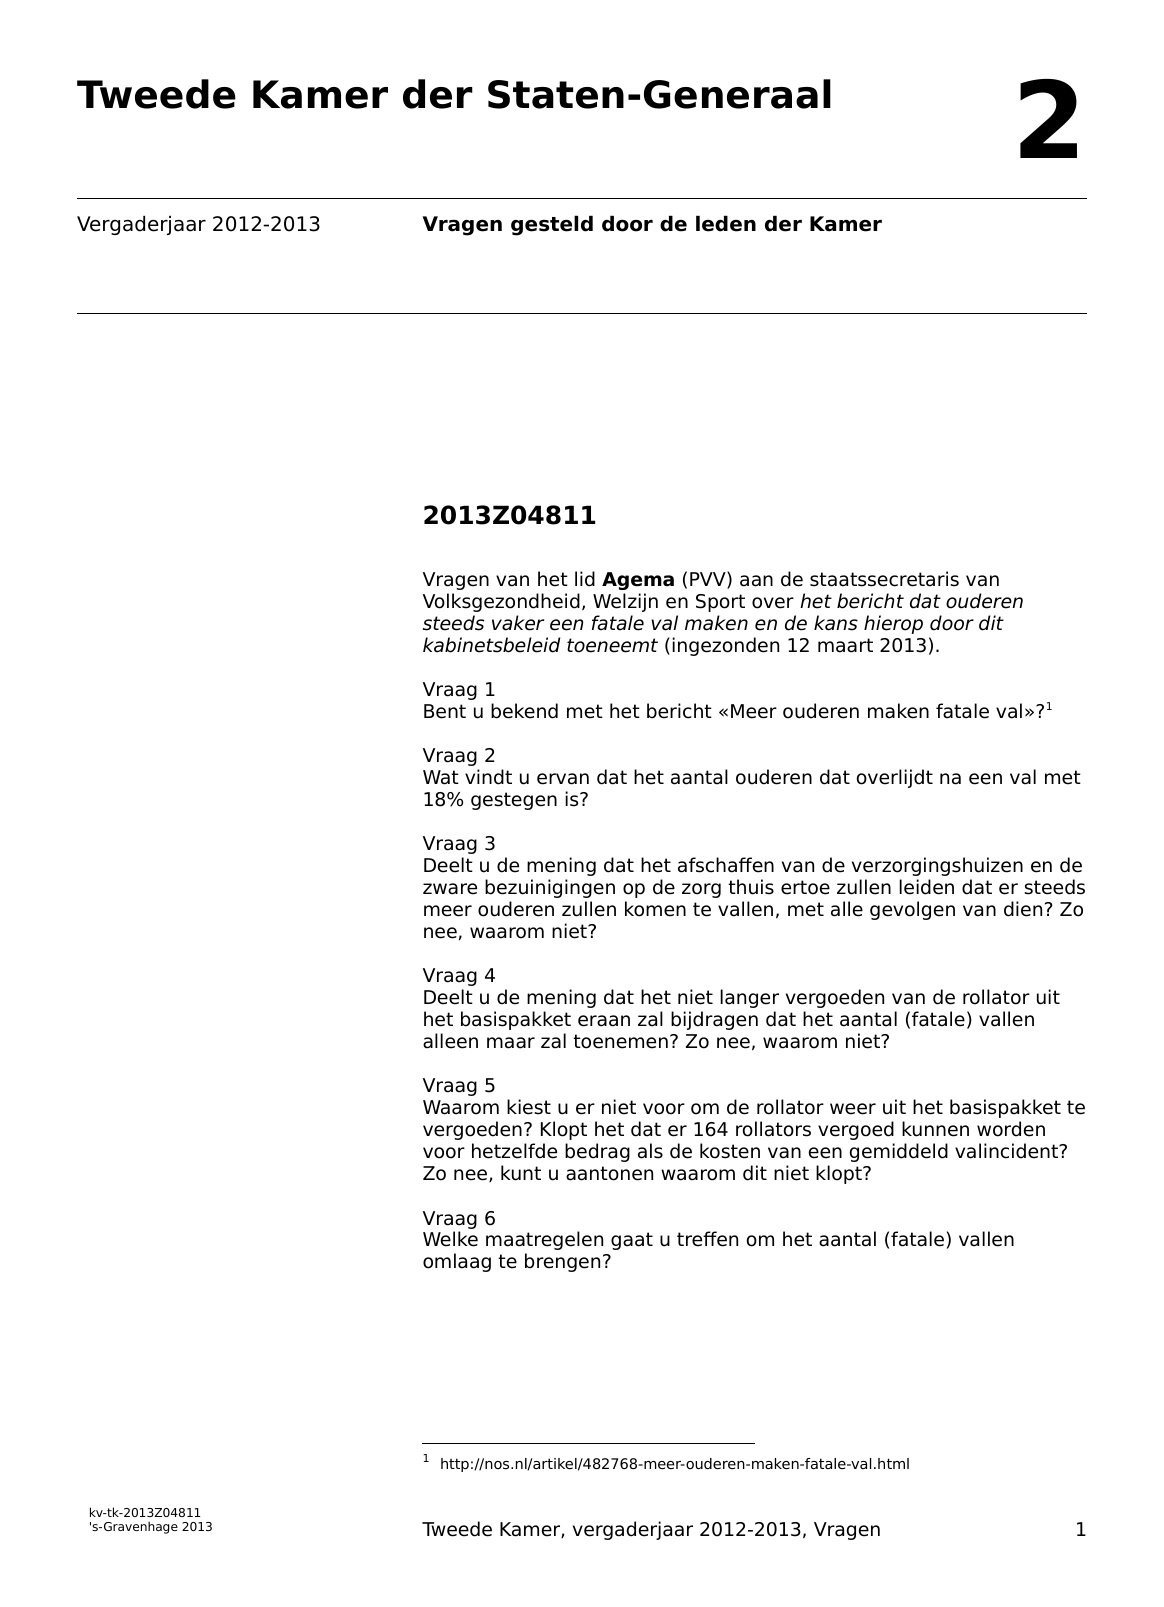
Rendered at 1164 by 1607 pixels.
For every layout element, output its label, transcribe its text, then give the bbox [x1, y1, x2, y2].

text Deelt u de mening dat het afschaffen van de verzorgingshuizen en de zware bezuinigingen op de zorg thuis ertoe zullen leiden dat er steeds meer ouderen zullen komen te vallen, met alle gevolgen van dien? Zo nee, waarom niet? [422, 855, 1087, 943]
text Vraag 2 [422, 745, 1087, 767]
table_header Tweede Kamer der Staten-Generaal [77, 59, 886, 198]
text Vraag 3 [422, 833, 1087, 855]
text Vraag 4 [422, 965, 1087, 987]
text Welke maatregelen gaat u treffen om het aantal (fatale) vallen omlaag te brengen? [422, 1229, 1087, 1273]
text Vragen van het lid Agema (PVV) aan de staatssecretaris van Volksgezondheid, Welzijn en Sport over het bericht dat ouderen steeds vaker een fatale val maken en de kans hierop door dit kabinetsbeleid toeneemt (ingezonden 12 maart 2013). [422, 569, 1087, 657]
text http://nos.nl/artikel/482768-meer-ouderen-maken-fatale-val.html [422, 1452, 1087, 1474]
text 2013Z04811 [422, 501, 1087, 531]
text 's-Gravenhage 2013 [88, 1520, 323, 1534]
text Vraag 1 [422, 679, 1087, 701]
text Vraag 6 [422, 1207, 1087, 1229]
text Vraag 5 [422, 1075, 1087, 1097]
text Deelt u de mening dat het niet langer vergoeden van de rollator uit het basispakket eraan zal bijdragen dat het aantal (fatale) vallen alleen maar zal toenemen? Zo nee, waarom niet? [422, 987, 1087, 1053]
table_cell Vragen gesteld door de leden der Kamer [422, 199, 1087, 313]
table_header 2 [886, 59, 1087, 198]
text Waarom kiest u er niet voor om de rollator weer uit het basispakket te vergoeden? Klopt het dat er 164 rollators vergoed kunnen worden voor hetzelfde bedrag als de kosten van een gemiddeld valincident? Zo nee, kunt u aantonen waarom dit niet klopt? [422, 1097, 1087, 1185]
text kv-tk-2013Z04811 [88, 1506, 323, 1520]
table_cell Vergaderjaar 2012-2013 [77, 199, 422, 313]
text Wat vindt u ervan dat het aantal ouderen dat overlijdt na een val met 18% gestegen is? [422, 767, 1087, 811]
text Bent u bekend met het bericht «Meer ouderen maken fatale val»? [422, 701, 1087, 723]
